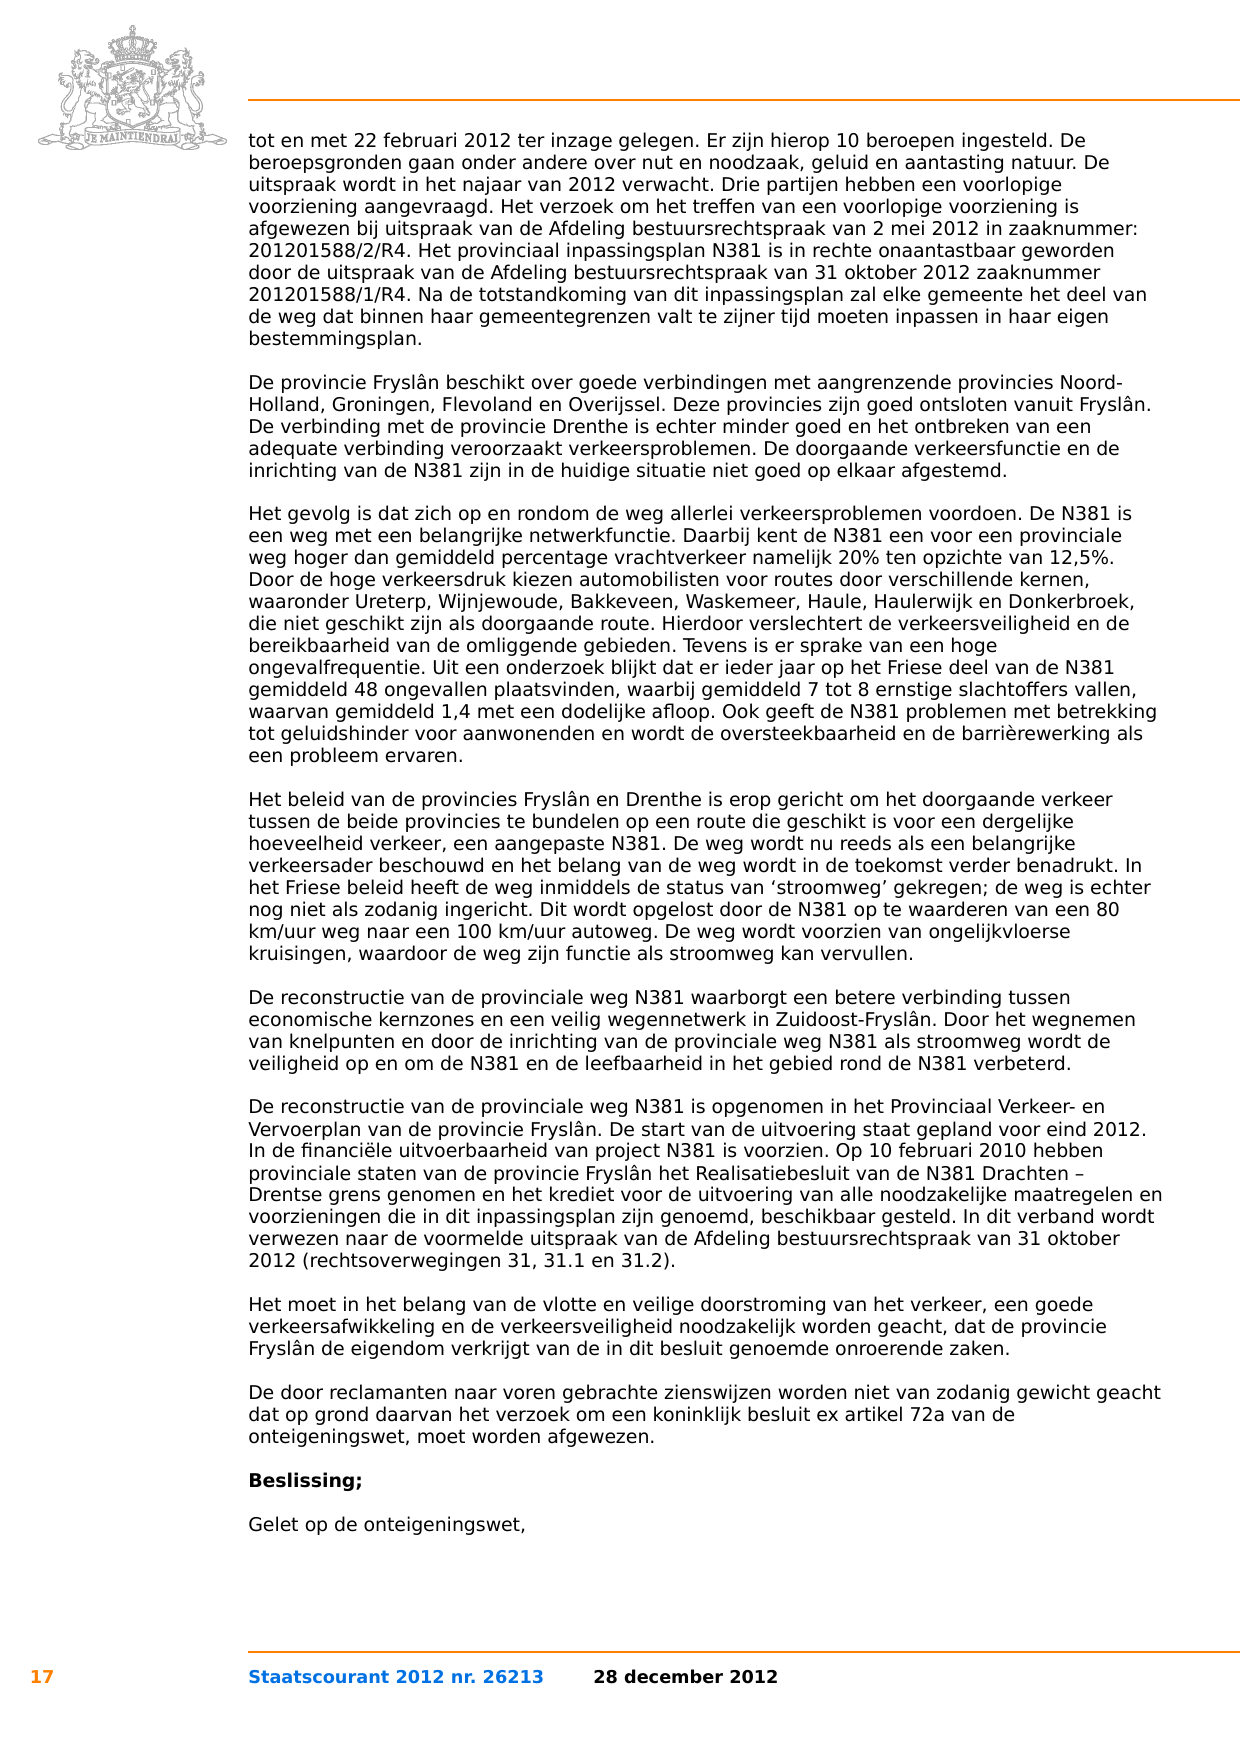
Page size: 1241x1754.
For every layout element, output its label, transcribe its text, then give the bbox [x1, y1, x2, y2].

subtitle Beslissing; [248, 1470, 1163, 1492]
text De reconstructie van de provinciale weg N381 is opgenomen in het Provinciaal Verkeer- en Vervoerplan van de provincie Fryslân. De start van de uitvoering staat gepland voor eind 2012. In de financiële uitvoerbaarheid van project N381 is voorzien. Op 10 februari 2010 hebben provinciale staten van de provincie Fryslân het Realisatiebesluit van de N381 Drachten – Drentse grens genomen en het krediet voor de uitvoering van alle noodzakelijke maatregelen en voorzieningen die in dit inpassingsplan zijn genoemd, beschikbaar gesteld. In dit verband wordt verwezen naar de voormelde uitspraak van de Afdeling bestuursrechtspraak van 31 oktober 2012 (rechtsoverwegingen 31, 31.1 en 31.2). [248, 1096, 1163, 1272]
text tot en met 22 februari 2012 ter inzage gelegen. Er zijn hierop 10 beroepen ingesteld. De beroepsgronden gaan onder andere over nut en noodzaak, geluid en aantasting natuur. De uitspraak wordt in het najaar van 2012 verwacht. Drie partijen hebben een voorlopige voorziening aangevraagd. Het verzoek om het treffen van een voorlopige voorziening is afgewezen bij uitspraak van de Afdeling bestuursrechtspraak van 2 mei 2012 in zaaknummer: 201201588/2/R4. Het provinciaal inpassingsplan N381 is in rechte onaantastbaar geworden door de uitspraak van de Afdeling bestuursrechtspraak van 31 oktober 2012 zaaknummer 201201588/1/R4. Na de totstandkoming van dit inpassingsplan zal elke gemeente het deel van de weg dat binnen haar gemeentegrenzen valt te zijner tijd moeten inpassen in haar eigen bestemmingsplan. [248, 130, 1163, 350]
text De door reclamanten naar voren gebrachte zienswijzen worden niet van zodanig gewicht geacht dat op grond daarvan het verzoek om een koninklijk besluit ex artikel 72a van de onteigeningswet, moet worden afgewezen. [248, 1382, 1163, 1448]
text Het gevolg is dat zich op en rondom de weg allerlei verkeersproblemen voordoen. De N381 is een weg met een belangrijke netwerkfunctie. Daarbij kent de N381 een voor een provinciale weg hoger dan gemiddeld percentage vrachtverkeer namelijk 20% ten opzichte van 12,5%. Door de hoge verkeersdruk kiezen automobilisten voor routes door verschillende kernen, waaronder Ureterp, Wijnjewoude, Bakkeveen, Waskemeer, Haule, Haulerwijk en Donkerbroek, die niet geschikt zijn als doorgaande route. Hierdoor verslechtert de verkeersveiligheid en de bereikbaarheid van de omliggende gebieden. Tevens is er sprake van een hoge ongevalfrequentie. Uit een onderzoek blijkt dat er ieder jaar op het Friese deel van de N381 gemiddeld 48 ongevallen plaatsvinden, waarbij gemiddeld 7 tot 8 ernstige slachtoffers vallen, waarvan gemiddeld 1,4 met een dodelijke afloop. Ook geeft de N381 problemen met betrekking tot geluidshinder voor aanwonenden en wordt de oversteekbaarheid en de barrièrewerking als een probleem ervaren. [248, 503, 1163, 767]
text Het moet in het belang van de vlotte en veilige doorstroming van het verkeer, een goede verkeersafwikkeling en de verkeersveiligheid noodzakelijk worden geacht, dat de provincie Fryslân de eigendom verkrijgt van de in dit besluit genoemde onroerende zaken. [248, 1294, 1163, 1360]
text Gelet op de onteigeningswet, [248, 1514, 1163, 1536]
text De reconstructie van de provinciale weg N381 waarborgt een betere verbinding tussen economische kernzones en een veilig wegennetwerk in Zuidoost-Fryslân. Door het wegnemen van knelpunten en door de inrichting van de provinciale weg N381 als stroomweg wordt de veiligheid op en om de N381 en de leefbaarheid in het gebied rond de N381 verbeterd. [248, 987, 1163, 1074]
text Het beleid van de provincies Fryslân en Drenthe is erop gericht om het doorgaande verkeer tussen de beide provincies te bundelen op een route die geschikt is voor een dergelijke hoeveelheid verkeer, een aangepaste N381. De weg wordt nu reeds als een belangrijke verkeersader beschouwd en het belang van de weg wordt in de toekomst verder benadrukt. In het Friese beleid heeft de weg inmiddels de status van ‘stroomweg’ gekregen; de weg is echter nog niet als zodanig ingericht. Dit wordt opgelost door de N381 op te waarderen van een 80 km/uur weg naar een 100 km/uur autoweg. De weg wordt voorzien van ongelijkvloerse kruisingen, waardoor de weg zijn functie als stroomweg kan vervullen. [248, 789, 1163, 965]
picture [38, 25, 227, 150]
text De provincie Fryslân beschikt over goede verbindingen met aangrenzende provincies Noord-Holland, Groningen, Flevoland en Overijssel. Deze provincies zijn goed ontsloten vanuit Fryslân. De verbinding met de provincie Drenthe is echter minder goed en het ontbreken van een adequate verbinding veroorzaakt verkeersproblemen. De doorgaande verkeersfunctie en de inrichting van de N381 zijn in de huidige situatie niet goed op elkaar afgestemd. [248, 372, 1163, 481]
